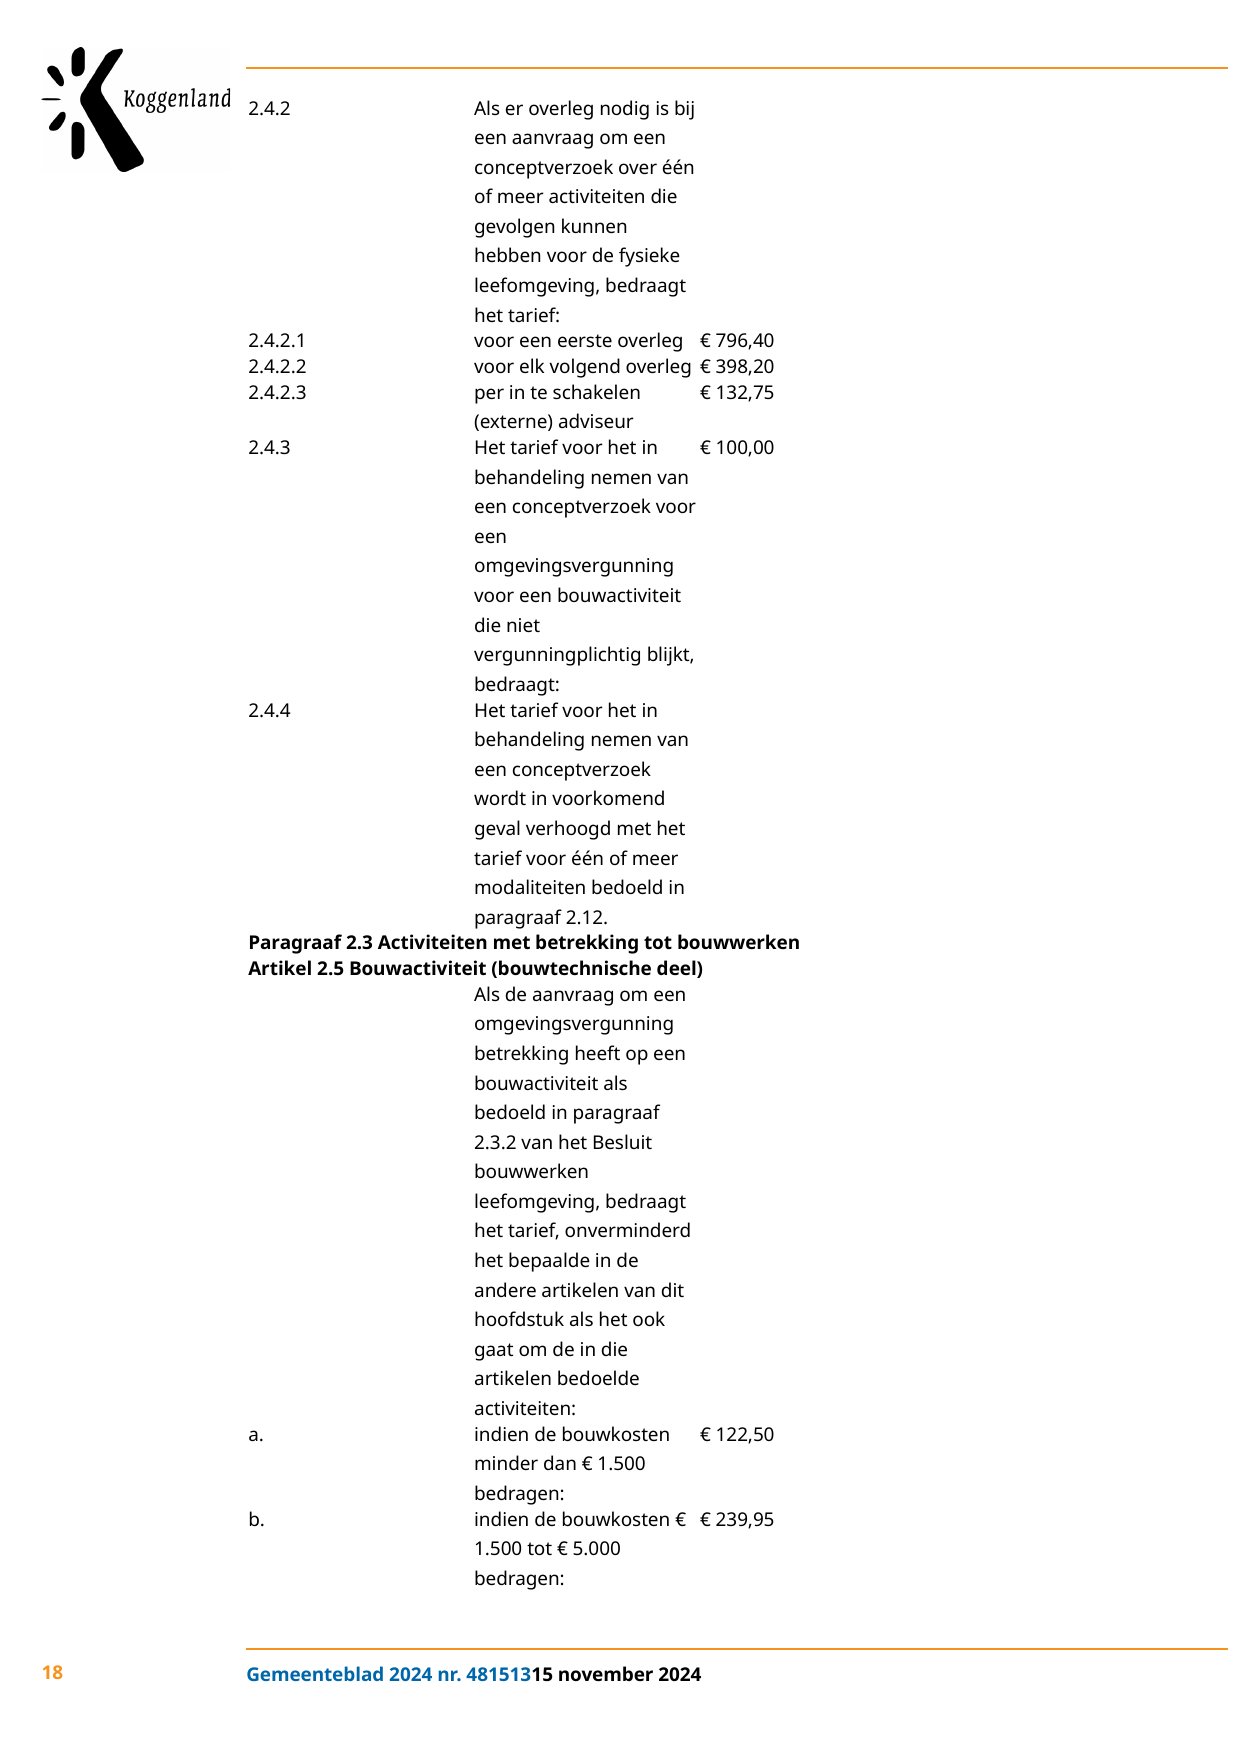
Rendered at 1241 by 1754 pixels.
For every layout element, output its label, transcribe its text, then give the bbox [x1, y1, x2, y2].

table_cell [700, 95, 926, 328]
table_cell 2.4.3 [248, 434, 474, 697]
table_cell indien de bouwkosten € 1.500 tot € 5.000 bedragen: [474, 1506, 700, 1591]
table_cell € 239,95 [700, 1506, 926, 1591]
table_cell Als er overleg nodig is bij een aanvraag om een conceptverzoek over één of meer activiteiten die gevolgen kunnen hebben voor de fysieke leefomgeving, bedraagt het tarief: [474, 95, 700, 328]
table_cell 2.4.2.1 [248, 328, 474, 353]
table_cell € 100,00 [700, 434, 926, 697]
table_cell [926, 95, 1152, 328]
table_cell Het tarief voor het in behandeling nemen van een conceptverzoek voor een omgevingsvergunning voor een bouwactiviteit die niet vergunningplichtig blijkt, bedraagt: [474, 434, 700, 697]
table_cell [248, 981, 474, 1421]
table_cell [700, 697, 926, 929]
table_cell Artikel 2.5 Bouwactiviteit (bouwtechnische deel) [248, 955, 926, 981]
picture [41, 47, 231, 172]
table_cell [926, 379, 1152, 434]
table_cell [926, 697, 1152, 929]
table_cell [700, 981, 926, 1421]
table_cell a. [248, 1421, 474, 1506]
table_cell 2.4.2 [248, 95, 474, 328]
table_cell [926, 955, 1152, 981]
table_cell Als de aanvraag om een omgevingsvergunning betrekking heeft op een bouwactiviteit als bedoeld in paragraaf 2.3.2 van het Besluit bouwwerken leefomgeving, bedraagt het tarief, onverminderd het bepaalde in de andere artikelen van dit hoofdstuk als het ook gaat om de in die artikelen bedoelde activiteiten: [474, 981, 700, 1421]
table_cell [926, 328, 1152, 353]
table_cell [926, 353, 1152, 379]
table_cell Het tarief voor het in behandeling nemen van een conceptverzoek wordt in voorkomend geval verhoogd met het tarief voor één of meer modaliteiten bedoeld in paragraaf 2.12. [474, 697, 700, 929]
table_cell € 398,20 [700, 353, 926, 379]
table_cell voor elk volgend overleg [474, 353, 700, 379]
table_cell € 796,40 [700, 328, 926, 353]
table_cell b. [248, 1506, 474, 1591]
table_cell 2.4.2.2 [248, 353, 474, 379]
table_cell [926, 981, 1152, 1421]
table_cell [926, 1421, 1152, 1506]
table_cell 2.4.2.3 [248, 379, 474, 434]
table_cell indien de bouwkosten minder dan € 1.500 bedragen: [474, 1421, 700, 1506]
table_cell Paragraaf 2.3 Activiteiten met betrekking tot bouwwerken [248, 930, 1152, 955]
table_cell per in te schakelen (externe) adviseur [474, 379, 700, 434]
table_cell € 122,50 [700, 1421, 926, 1506]
table_cell € 132,75 [700, 379, 926, 434]
table_cell [926, 434, 1152, 697]
table_cell [926, 1506, 1152, 1591]
table_cell 2.4.4 [248, 697, 474, 929]
table_cell voor een eerste overleg [474, 328, 700, 353]
